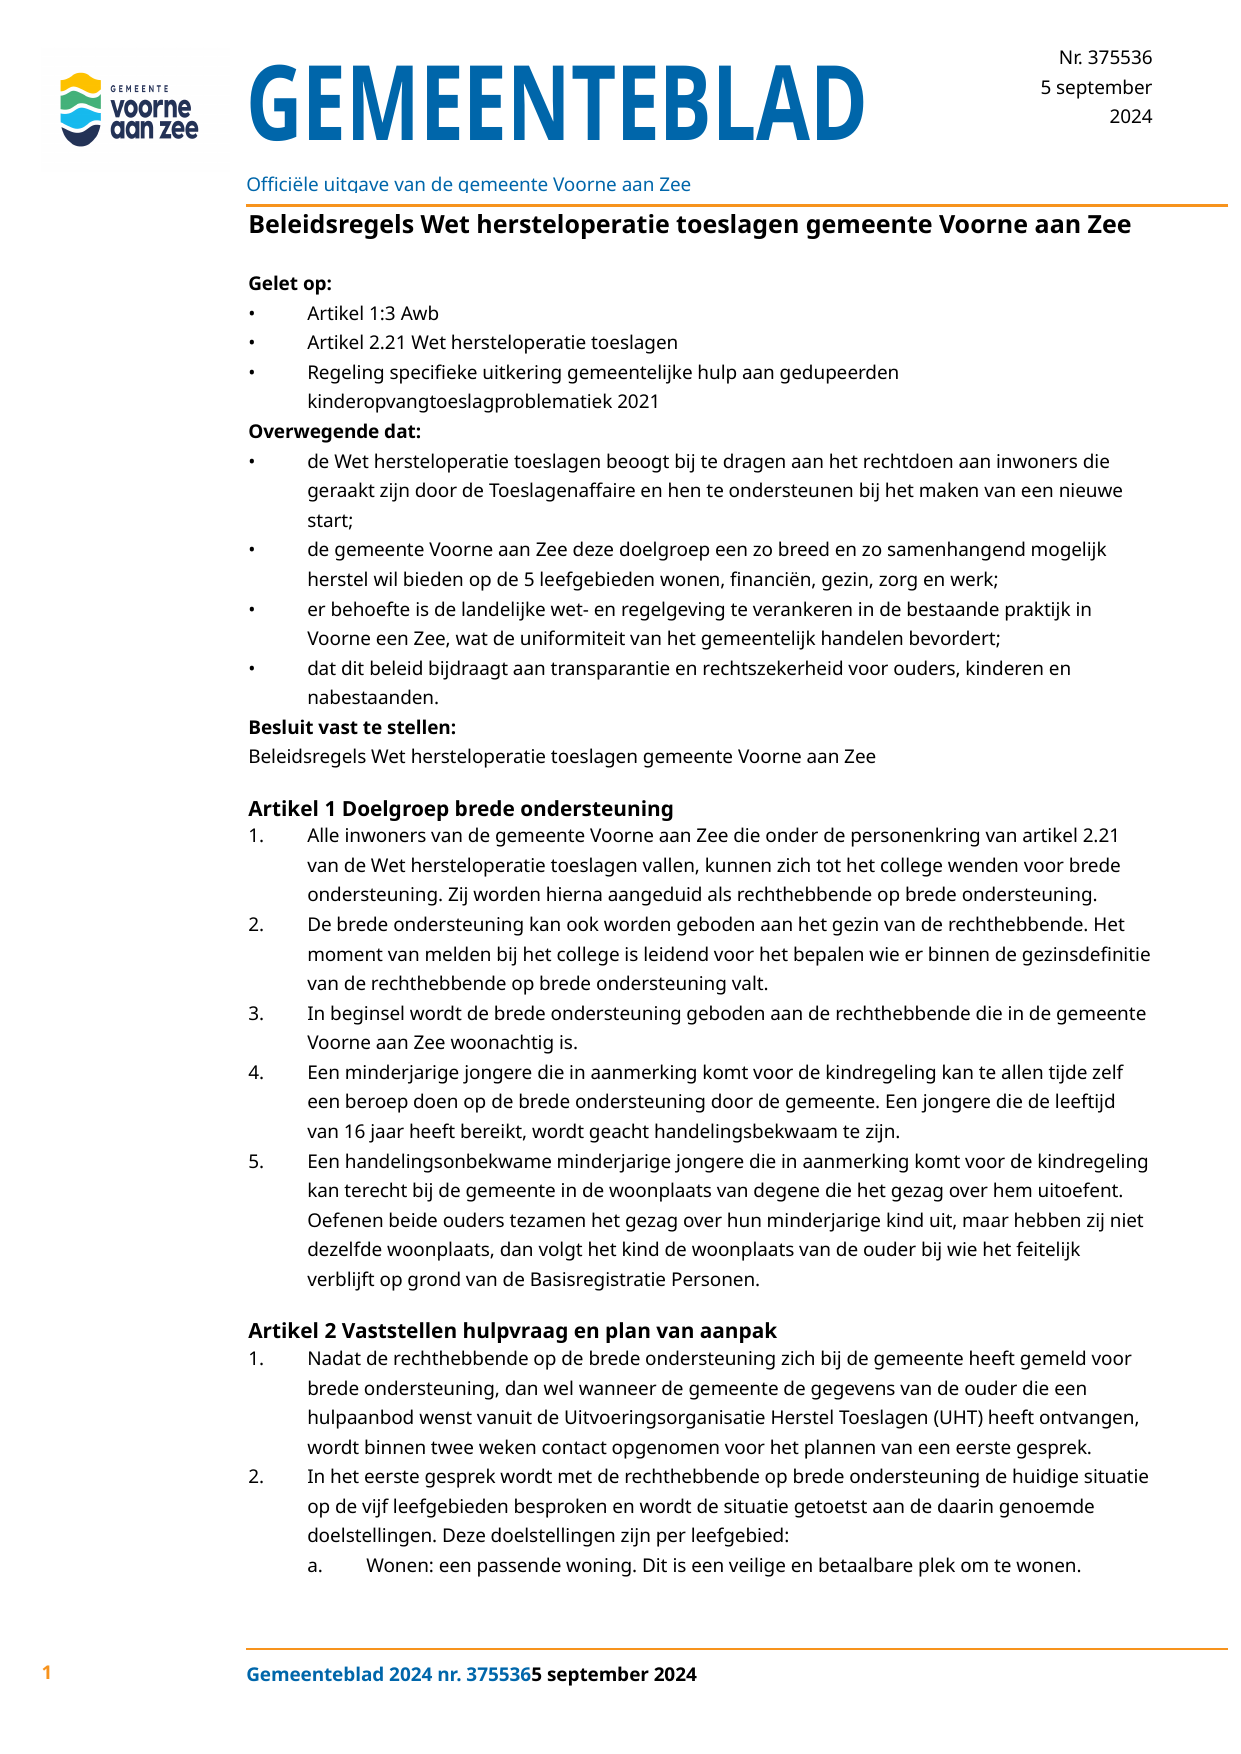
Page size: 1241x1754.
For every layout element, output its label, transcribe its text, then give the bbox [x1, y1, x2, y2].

list Een handelingsonbekwame minderjarige jongere die in aanmerking komt voor de kindregeling kan terecht bij de gemeente in de woonplaats van degene die het gezag over hem uitoefent. Oefenen beide ouders tezamen het gezag over hun minderjarige kind uit, maar hebben zij niet dezelfde woonplaats, dan volgt het kind de woonplaats van de ouder bij wie het feitelijk verblijft op grond van de Basisregistratie Personen. [248, 1148, 1152, 1292]
picture [41, 47, 231, 172]
list Alle inwoners van de gemeente Voorne aan Zee die onder de personenkring van artikel 2.21 van de Wet hersteloperatie toeslagen vallen, kunnen zich tot het college wenden voor brede ondersteuning. Zij worden hierna aangeduid als rechthebbende op brede ondersteuning. [248, 822, 1152, 907]
list de Wet hersteloperatie toeslagen beoogt bij te dragen aan het rechtdoen aan inwoners die geraakt zijn door de Toeslagenaffaire en hen te ondersteunen bij het maken van een nieuwe start; [248, 448, 1152, 533]
list Nadat de rechthebbende op de brede ondersteuning zich bij de gemeente heeft gemeld voor brede ondersteuning, dan wel wanneer de gemeente de gegevens van de ouder die een hulpaanbod wenst vanuit de Uitvoeringsorganisatie Herstel Toeslagen (UHT) heeft ontvangen, wordt binnen twee weken contact opgenomen voor het plannen van een eerste gesprek. [248, 1345, 1152, 1459]
text Artikel 2 Vaststellen hulpvraag en plan van aanpak [248, 1317, 1152, 1345]
list Regeling specifieke uitkering gemeentelijke hulp aan gedupeerden kinderopvangtoeslagproblematiek 2021 [248, 359, 1152, 414]
list de gemeente Voorne aan Zee deze doelgroep een zo breed en zo samenhangend mogelijk herstel wil bieden op de 5 leefgebieden wonen, financiën, gezin, zorg en werk; [248, 537, 1152, 592]
text Besluit vast te stellen: [248, 714, 1152, 740]
text Overwegende dat: [248, 418, 1152, 444]
list dat dit beleid bijdraagt aan transparantie en rechtszekerheid voor ouders, kinderen en nabestaanden. [248, 655, 1152, 710]
list Wonen: een passende woning. Dit is een veilige en betaalbare plek om te wonen. [307, 1552, 1152, 1578]
list Artikel 2.21 Wet hersteloperatie toeslagen [248, 329, 1152, 355]
list De brede ondersteuning kan ook worden geboden aan het gezin van de rechthebbende. Het moment van melden bij het college is leidend voor het bepalen wie er binnen de gezinsdefinitie van de rechthebbende op brede ondersteuning valt. [248, 911, 1152, 996]
text Artikel 1 Doelgroep brede ondersteuning [248, 794, 1152, 822]
list Artikel 1:3 Awb [248, 300, 1152, 326]
list In het eerste gesprek wordt met de rechthebbende op brede ondersteuning de huidige situatie op de vijf leefgebieden besproken en wordt de situatie getoetst aan de daarin genoemde doelstellingen. Deze doelstellingen zijn per leefgebied: [248, 1463, 1152, 1548]
text Gelet op: [248, 270, 1152, 296]
text Beleidsregels Wet hersteloperatie toeslagen gemeente Voorne aan Zee [248, 207, 1152, 241]
text Beleidsregels Wet hersteloperatie toeslagen gemeente Voorne aan Zee [248, 744, 1152, 769]
list In beginsel wordt de brede ondersteuning geboden aan de rechthebbende die in de gemeente Voorne aan Zee woonachtig is. [248, 1000, 1152, 1055]
list Een minderjarige jongere die in aanmerking komt voor de kindregeling kan te allen tijde zelf een beroep doen op de brede ondersteuning door de gemeente. Een jongere die de leeftijd van 16 jaar heeft bereikt, wordt geacht handelingsbekwaam te zijn. [248, 1059, 1152, 1144]
list er behoefte is de landelijke wet- en regelgeving te verankeren in de bestaande praktijk in Voorne een Zee, wat de uniformiteit van het gemeentelijk handelen bevordert; [248, 596, 1152, 651]
